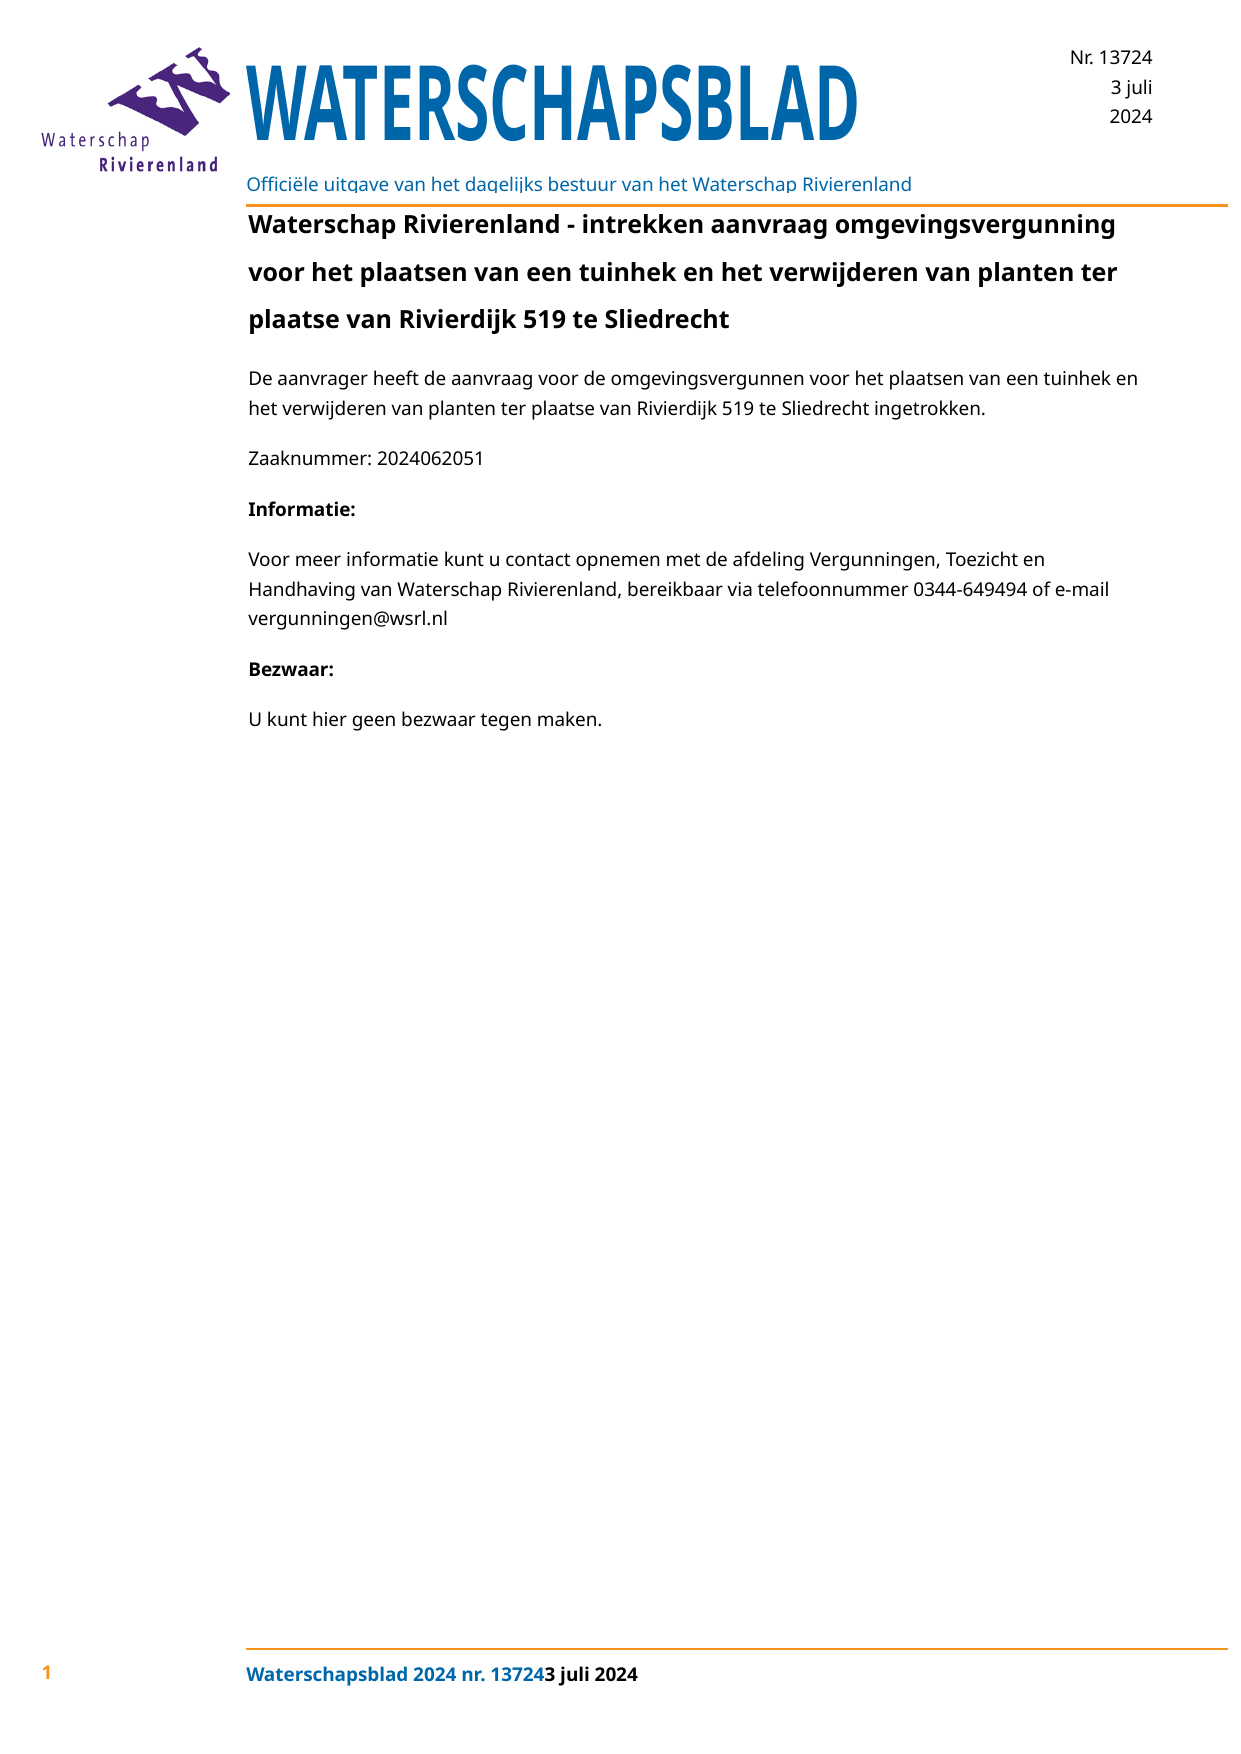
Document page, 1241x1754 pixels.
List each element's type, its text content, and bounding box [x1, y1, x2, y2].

text Zaaknummer: 2024062051 [248, 446, 1152, 471]
text Waterschap Rivierenland - intrekken aanvraag omgevingsvergunning voor het plaatsen van een tuinhek en het verwijderen van planten ter plaatse van Rivierdijk 519 te Sliedrecht [248, 207, 1152, 336]
text Informatie: [248, 496, 1152, 522]
text Voor meer informatie kunt u contact opnemen met de afdeling Vergunningen, Toezicht en Handhaving van Waterschap Rivierenland, bereikbaar via telefoonnummer 0344-649494 of e-mail vergunningen@wsrl.nl [248, 546, 1152, 631]
text Bezwaar: [248, 656, 1152, 682]
text U kunt hier geen bezwaar tegen maken. [248, 706, 1152, 732]
picture [41, 47, 231, 172]
text De aanvrager heeft de aanvraag voor de omgevingsvergunnen voor het plaatsen van een tuinhek en het verwijderen van planten ter plaatse van Rivierdijk 519 te Sliedrecht ingetrokken. [248, 366, 1152, 421]
